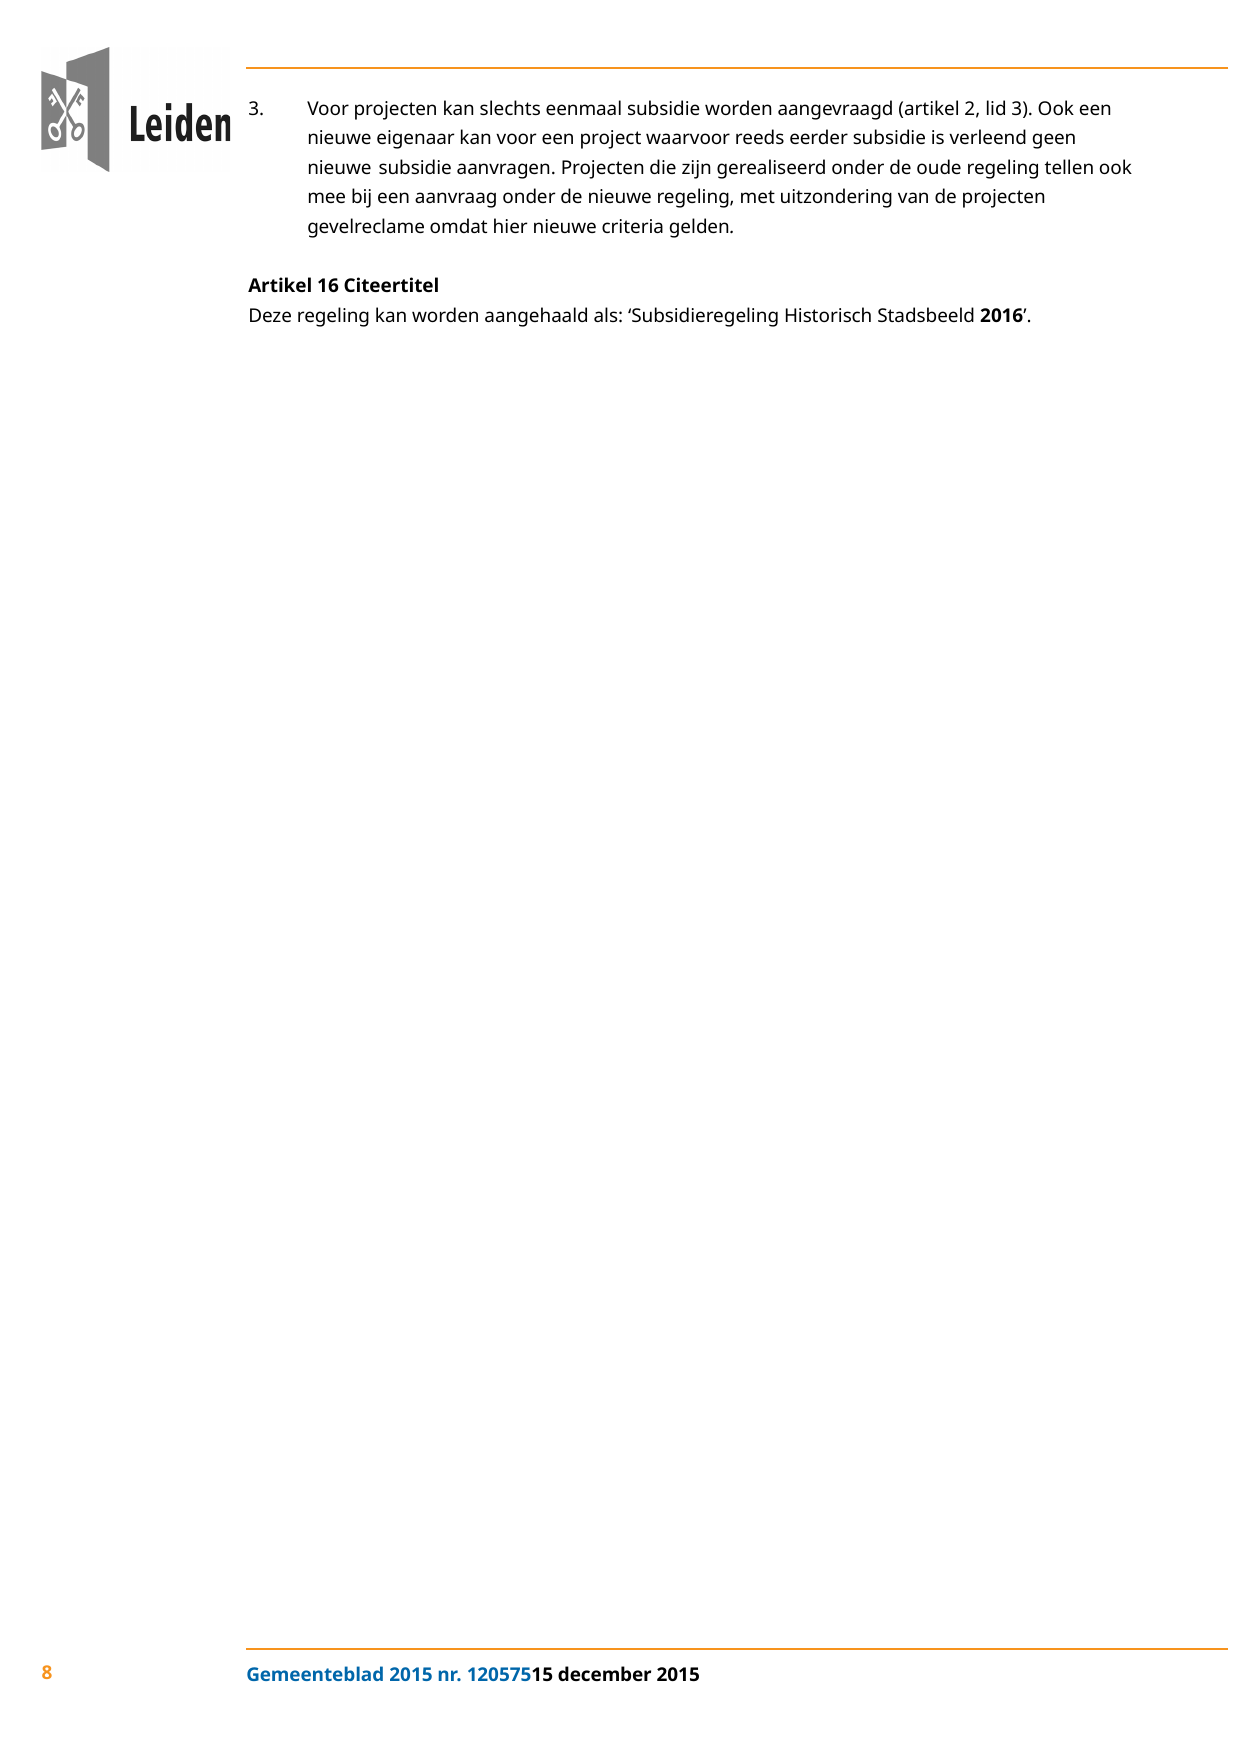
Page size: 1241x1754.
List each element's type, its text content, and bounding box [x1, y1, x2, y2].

list Voor projecten kan slechts eenmaal subsidie worden aangevraagd (artikel 2, lid 3). Ook een nieuwe eigenaar kan voor een project waarvoor reeds eerder subsidie is verleend geen nieuwe subsidie aanvragen. Projecten die zijn gerealiseerd onder de oude regeling tellen ook mee bij een aanvraag onder de nieuwe regeling, met uitzondering van de projecten gevelreclame omdat hier nieuwe criteria gelden. [248, 95, 1152, 239]
picture [41, 47, 231, 172]
text Deze regeling kan worden aangehaald als: ‘Subsidieregeling Historisch Stadsbeeld 2016’. [248, 302, 1152, 328]
text Artikel 16 Citeertitel [248, 272, 1152, 298]
